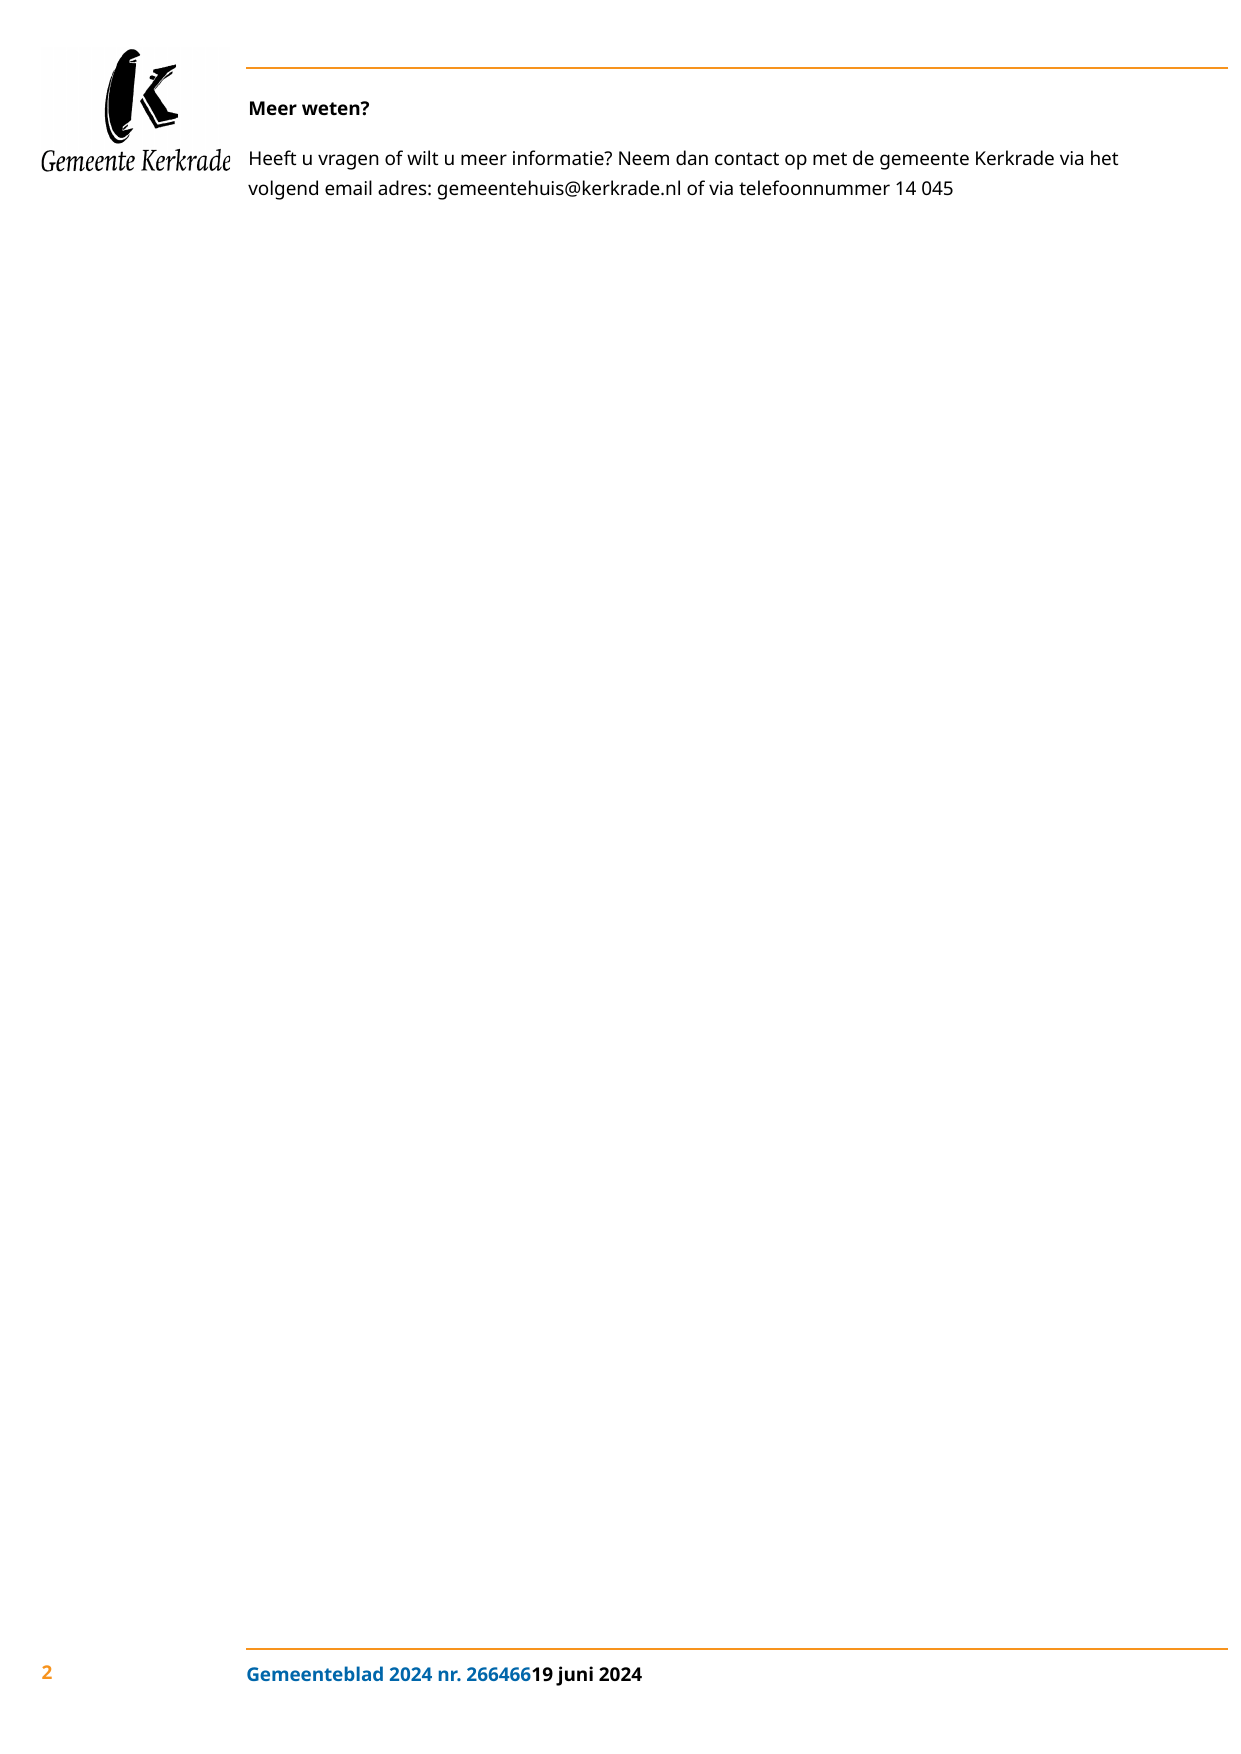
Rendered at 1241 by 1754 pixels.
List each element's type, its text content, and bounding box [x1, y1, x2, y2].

text Meer weten? [248, 95, 1152, 121]
text Heeft u vragen of wilt u meer informatie? Neem dan contact op met de gemeente Kerkrade via het volgend email adres: gemeentehuis@kerkrade.nl of via telefoonnummer 14 045 [248, 145, 1152, 201]
picture [41, 47, 231, 172]
